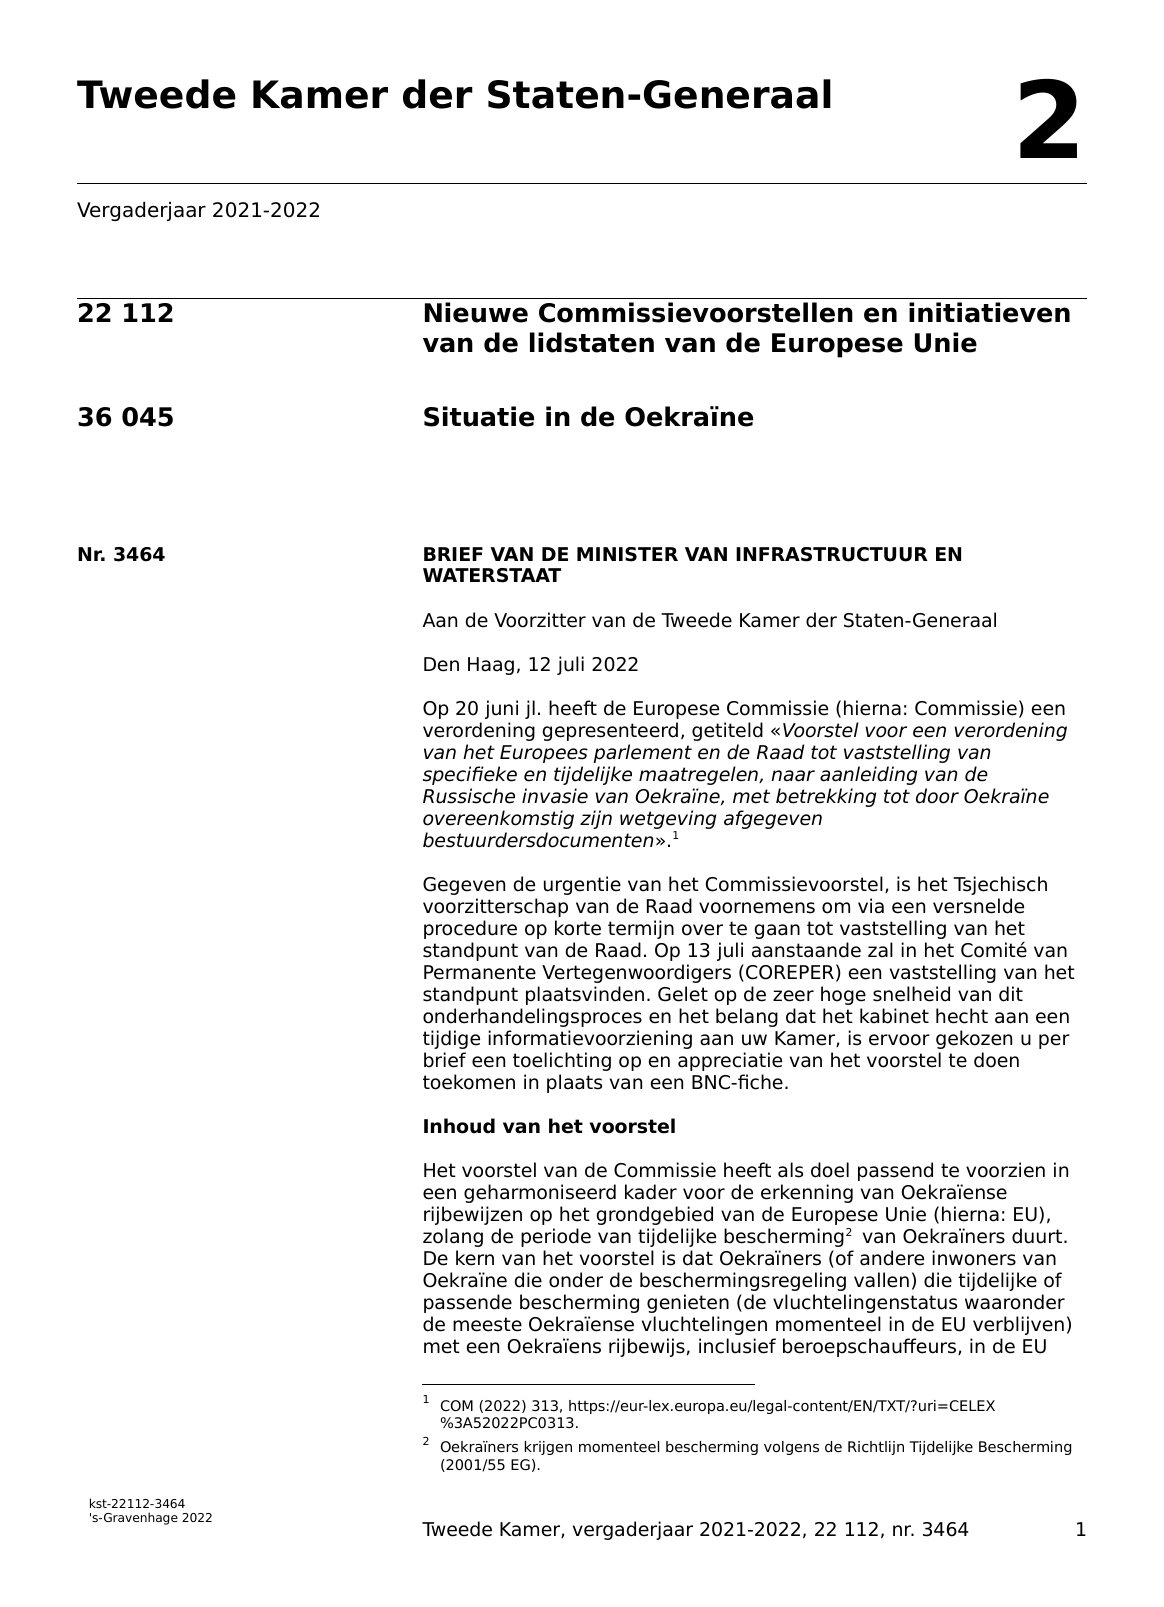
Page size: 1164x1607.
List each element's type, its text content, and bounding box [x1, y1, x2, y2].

subtitle 36 045 Situatie in de Oekraïne [77, 403, 1087, 432]
text 's-Gravenhage 2022 [88, 1511, 323, 1525]
text Oekraïners krijgen momenteel bescherming volgens de Richtlijn Tijdelijke Bescherming (2001/55 EG). [422, 1435, 1087, 1474]
text Op 20 juni jl. heeft de Europese Commissie (hierna: Commissie) een verordening gepresenteerd, getiteld «Voorstel voor een verordening van het Europees parlement en de Raad tot vaststelling van specifieke en tijdelijke maatregelen, naar aanleiding van de Russische invasie van Oekraïne, met betrekking tot door Oekraïne overeenkomstig zijn wetgeving afgegeven bestuurdersdocumenten». [422, 698, 1087, 852]
table_header 2 [886, 59, 1087, 183]
subtitle Inhoud van het voorstel [422, 1116, 1087, 1138]
text Aan de Voorzitter van de Tweede Kamer der Staten-Generaal [422, 609, 1087, 632]
subtitle 22 112 Nieuwe Commissievoorstellen en initiatieven van de lidstaten van de Europese Unie [77, 299, 1087, 358]
text Gegeven de urgentie van het Commissievoorstel, is het Tsjechisch voorzitterschap van de Raad voornemens om via een versnelde procedure op korte termijn over te gaan tot vaststelling van het standpunt van de Raad. Op 13 juli aanstaande zal in het Comité van Permanente Vertegenwoordigers (COREPER) een vaststelling van het standpunt plaatsvinden. Gelet op de zeer hoge snelheid van dit onderhandelingsproces en het belang dat het kabinet hecht aan een tijdige informatievoorziening aan uw Kamer, is ervoor gekozen u per brief een toelichting op en appreciatie van het voorstel te doen toekomen in plaats van een BNC-fiche. [422, 874, 1087, 1094]
text kst-22112-3464 [88, 1497, 323, 1511]
subtitle Nr. 3464 BRIEF VAN DE MINISTER VAN INFRASTRUCTUUR EN WATERSTAAT [77, 543, 1087, 587]
table_header Tweede Kamer der Staten-Generaal [77, 59, 886, 183]
text Het voorstel van de Commissie heeft als doel passend te voorzien in een geharmoniseerd kader voor de erkenning van Oekraïense rijbewijzen op het grondgebied van de Europese Unie (hierna: EU), zolang de periode van tijdelijke bescherming van Oekraïners duurt. De kern van het voorstel is dat Oekraïners (of andere inwoners van Oekraïne die onder de beschermingsregeling vallen) die tijdelijke of passende bescherming genieten (de vluchtelingenstatus waaronder de meeste Oekraïense vluchtelingen momenteel in de EU verblijven) met een Oekraïens rijbewijs, inclusief beroepschauffeurs, in de EU [422, 1160, 1087, 1358]
table_cell Vergaderjaar 2021-2022 [77, 184, 1087, 298]
text COM (2022) 313, https://eur-lex.europa.eu/legal-content/EN/TXT/?uri=CELEX%3A52022PC0313. [422, 1393, 1087, 1432]
text Den Haag, 12 juli 2022 [422, 654, 1087, 676]
